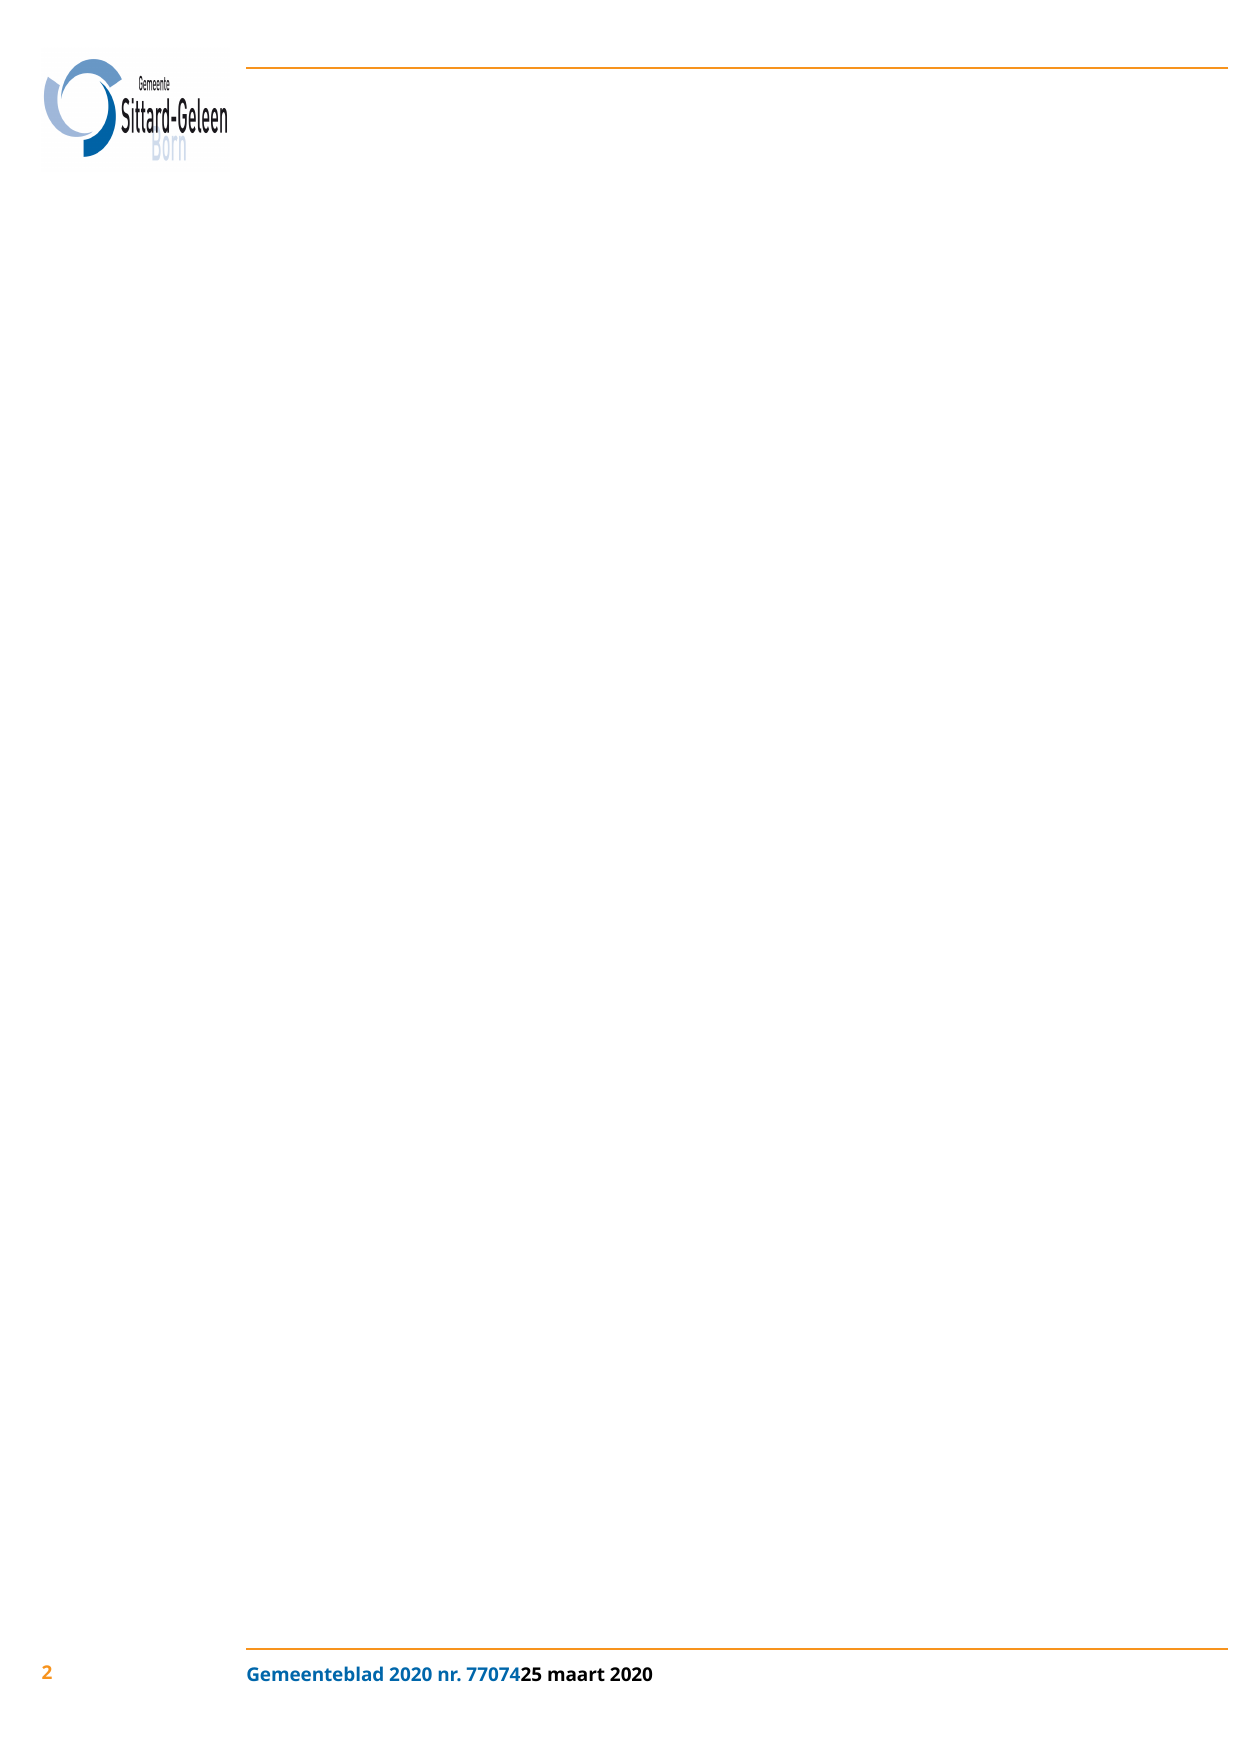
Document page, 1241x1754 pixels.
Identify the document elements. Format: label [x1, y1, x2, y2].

picture [41, 47, 231, 172]
